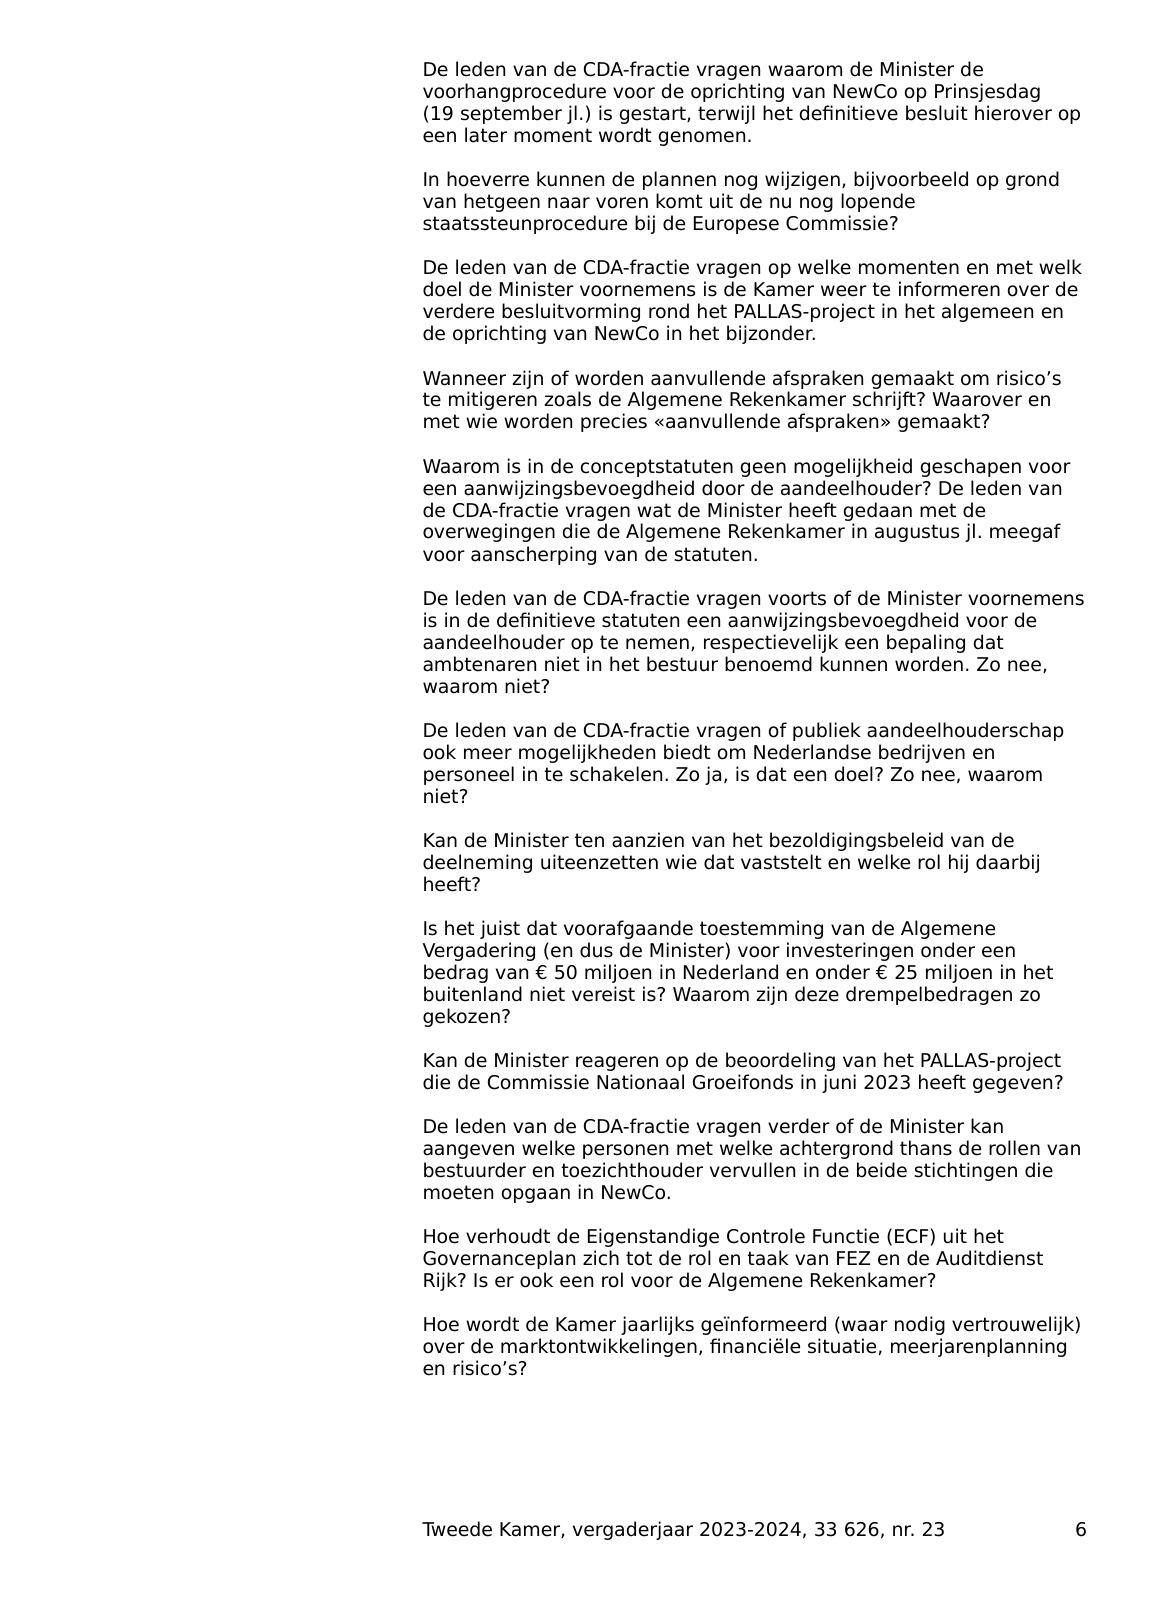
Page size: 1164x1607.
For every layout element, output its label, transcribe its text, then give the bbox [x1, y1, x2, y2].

text De leden van de CDA-fractie vragen waarom de Minister de voorhangprocedure voor de oprichting van NewCo op Prinsjesdag (19 september jl.) is gestart, terwijl het definitieve besluit hierover op een later moment wordt genomen. [422, 59, 1087, 147]
text De leden van de CDA-fractie vragen verder of de Minister kan aangeven welke personen met welke achtergrond thans de rollen van bestuurder en toezichthouder vervullen in de beide stichtingen die moeten opgaan in NewCo. [422, 1116, 1087, 1204]
text In hoeverre kunnen de plannen nog wijzigen, bijvoorbeeld op grond van hetgeen naar voren komt uit de nu nog lopende staatssteunprocedure bij de Europese Commissie? [422, 169, 1087, 235]
text Kan de Minister ten aanzien van het bezoldigingsbeleid van de deelneming uiteenzetten wie dat vaststelt en welke rol hij daarbij heeft? [422, 830, 1087, 896]
text Kan de Minister reageren op de beoordeling van het PALLAS-project die de Commissie Nationaal Groeifonds in juni 2023 heeft gegeven? [422, 1050, 1087, 1094]
text De leden van de CDA-fractie vragen voorts of de Minister voornemens is in de definitieve statuten een aanwijzingsbevoegdheid voor de aandeelhouder op te nemen, respectievelijk een bepaling dat ambtenaren niet in het bestuur benoemd kunnen worden. Zo nee, waarom niet? [422, 588, 1087, 697]
text Wanneer zijn of worden aanvullende afspraken gemaakt om risico’s te mitigeren zoals de Algemene Rekenkamer schrijft? Waarover en met wie worden precies «aanvullende afspraken» gemaakt? [422, 367, 1087, 433]
text De leden van de CDA-fractie vragen of publiek aandeelhouderschap ook meer mogelijkheden biedt om Nederlandse bedrijven en personeel in te schakelen. Zo ja, is dat een doel? Zo nee, waarom niet? [422, 720, 1087, 808]
text Is het juist dat voorafgaande toestemming van de Algemene Vergadering (en dus de Minister) voor investeringen onder een bedrag van € 50 miljoen in Nederland en onder € 25 miljoen in het buitenland niet vereist is? Waarom zijn deze drempelbedragen zo gekozen? [422, 918, 1087, 1028]
text De leden van de CDA-fractie vragen op welke momenten en met welk doel de Minister voornemens is de Kamer weer te informeren over de verdere besluitvorming rond het PALLAS-project in het algemeen en de oprichting van NewCo in het bijzonder. [422, 257, 1087, 345]
text Waarom is in de conceptstatuten geen mogelijkheid geschapen voor een aanwijzingsbevoegdheid door de aandeelhouder? De leden van de CDA-fractie vragen wat de Minister heeft gedaan met de overwegingen die de Algemene Rekenkamer in augustus jl. meegaf voor aanscherping van de statuten. [422, 456, 1087, 565]
text Hoe verhoudt de Eigenstandige Controle Functie (ECF) uit het Governanceplan zich tot de rol en taak van FEZ en de Auditdienst Rijk? Is er ook een rol voor de Algemene Rekenkamer? [422, 1226, 1087, 1292]
text Hoe wordt de Kamer jaarlijks geïnformeerd (waar nodig vertrouwelijk) over de marktontwikkelingen, financiële situatie, meerjarenplanning en risico’s? [422, 1314, 1087, 1380]
